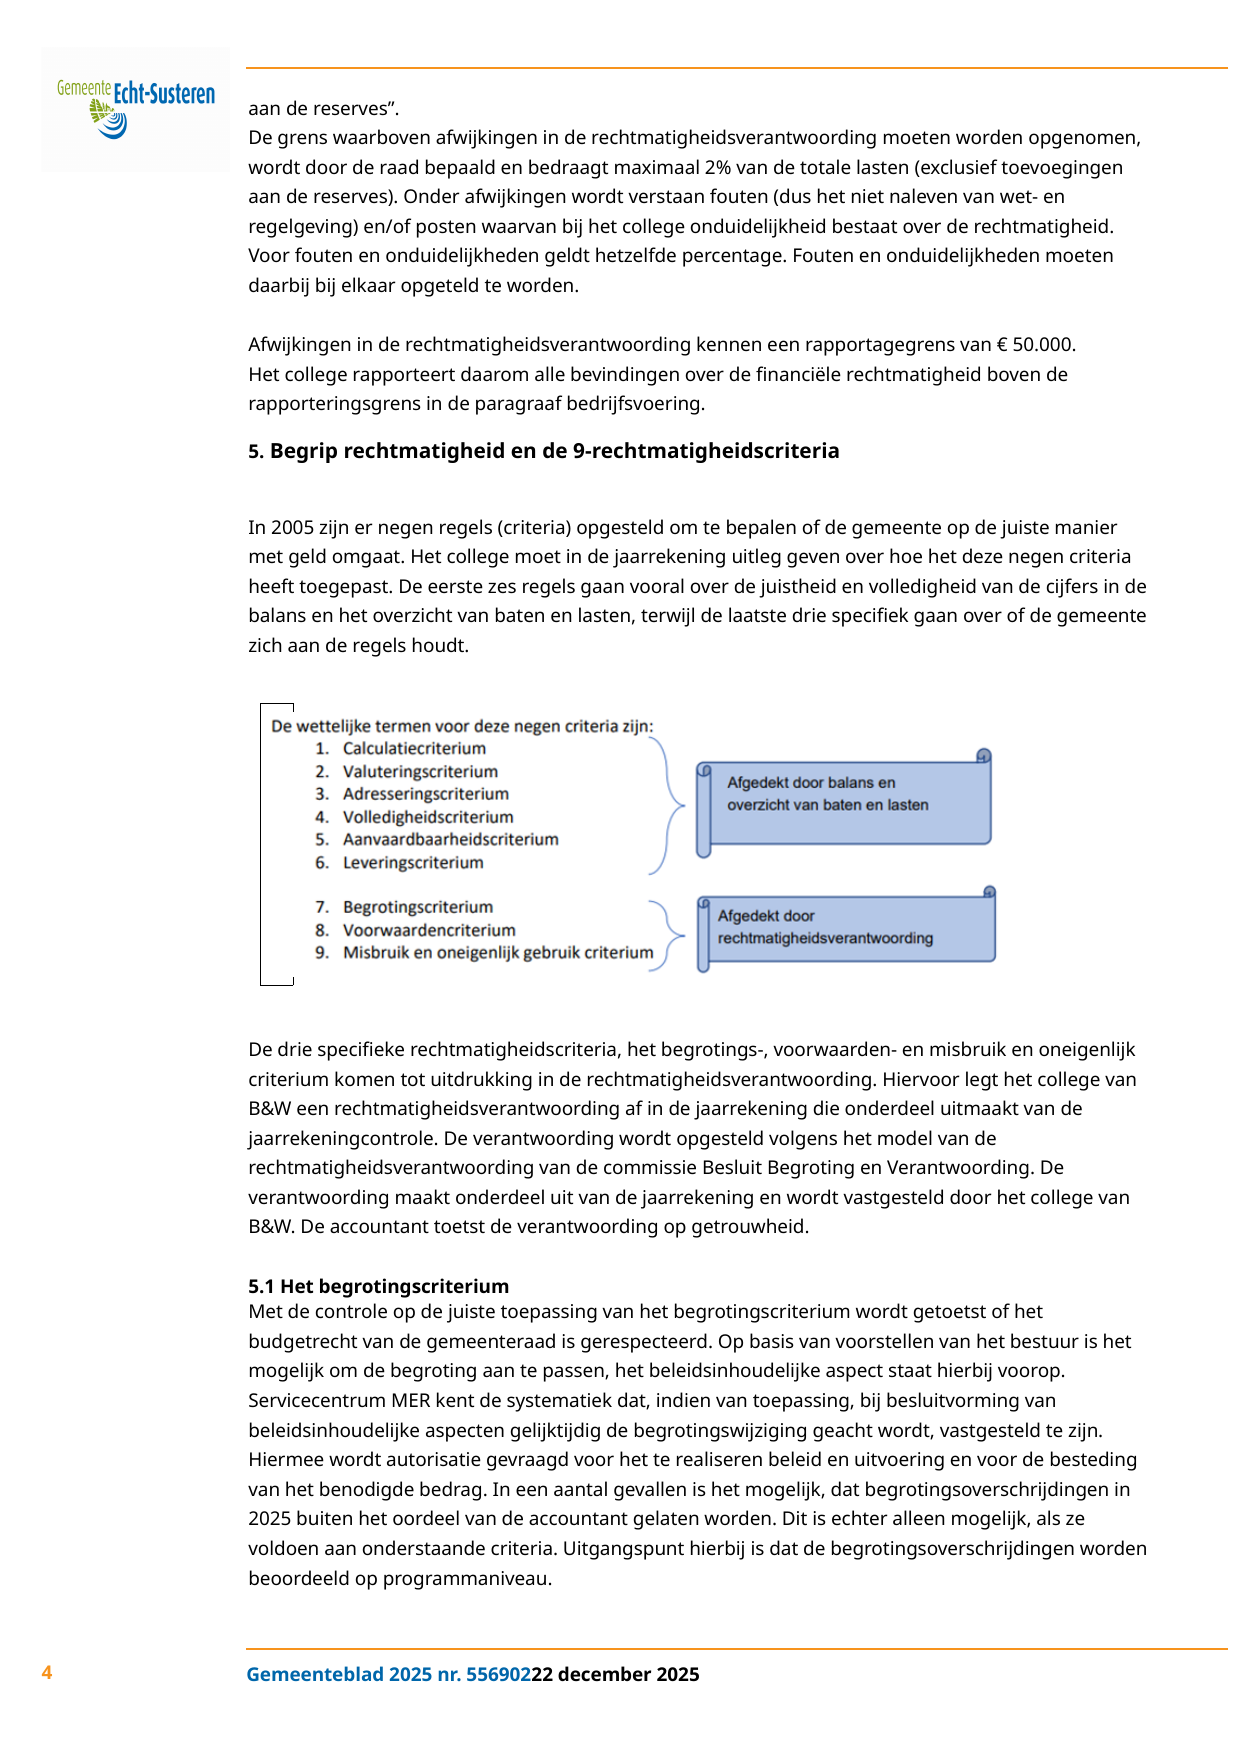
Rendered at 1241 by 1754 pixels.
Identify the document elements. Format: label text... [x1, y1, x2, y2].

text Afwijkingen in de rechtmatigheidsverantwoording kennen een rapportagegrens van € 50.000. [248, 331, 1152, 357]
text In 2005 zijn er negen regels (criteria) opgesteld om te bepalen of de gemeente op de juiste manier met geld omgaat. Het college moet in de jaarrekening uitleg geven over hoe het deze negen criteria heeft toegepast. De eerste zes regels gaan vooral over de juistheid en volledigheid van de cijfers in de balans en het overzicht van baten en lasten, terwijl de laatste drie specifiek gaan over of de gemeente zich aan de regels houdt. [248, 514, 1152, 658]
text Met de controle op de juiste toepassing van het begrotingscriterium wordt getoetst of het budgetrecht van de gemeenteraad is gerespecteerd. Op basis van voorstellen van het bestuur is het mogelijk om de begroting aan te passen, het beleidsinhoudelijke aspect staat hierbij voorop. Servicecentrum MER kent de systematiek dat, indien van toepassing, bij besluitvorming van beleidsinhoudelijke aspecten gelijktijdig de begrotingswijziging geacht wordt, vastgesteld te zijn. Hiermee wordt autorisatie gevraagd voor het te realiseren beleid en uitvoering en voor de besteding van het benodigde bedrag. In een aantal gevallen is het mogelijk, dat begrotingsoverschrijdingen in 2025 buiten het oordeel van de accountant gelaten worden. Dit is echter alleen mogelijk, als ze voldoen aan onderstaande criteria. Uitgangspunt hierbij is dat de begrotingsoverschrijdingen worden beoordeeld op programmaniveau. [248, 1298, 1152, 1591]
picture [41, 47, 231, 172]
text aan de reserves”. [248, 95, 1152, 121]
text De grens waarboven afwijkingen in de rechtmatigheidsverantwoording moeten worden opgenomen, wordt door de raad bepaald en bedraagt maximaal 2% van de totale lasten (exclusief toevoegingen aan de reserves). Onder afwijkingen wordt verstaan fouten (dus het niet naleven van wet- en regelgeving) en/of posten waarvan bij het college onduidelijkheid bestaat over de rechtmatigheid. Voor fouten en onduidelijkheden geldt hetzelfde percentage. Fouten en onduidelijkheden moeten daarbij bij elkaar opgeteld te worden. [248, 124, 1152, 298]
text Het college rapporteert daarom alle bevindingen over de financiële rechtmatigheid boven de rapporteringsgrens in de paragraaf bedrijfsvoering. [248, 361, 1152, 416]
picture [268, 712, 1008, 977]
text 5. Begrip rechtmatigheid en de 9-rechtmatigheidscriteria [248, 436, 1152, 465]
text De drie specifieke rechtmatigheidscriteria, het begrotings-, voorwaarden- en misbruik en oneigenlijk criterium komen tot uitdrukking in de rechtmatigheidsverantwoording. Hiervoor legt het college van B&W een rechtmatigheidsverantwoording af in de jaarrekening die onderdeel uitmaakt van de jaarrekeningcontrole. De verantwoording wordt opgesteld volgens het model van de rechtmatigheidsverantwoording van de commissie Besluit Begroting en Verantwoording. De verantwoording maakt onderdeel uit van de jaarrekening en wordt vastgesteld door het college van B&W. De accountant toetst de verantwoording op getrouwheid. [248, 1036, 1152, 1239]
text 5.1 Het begrotingscriterium [248, 1273, 1152, 1298]
